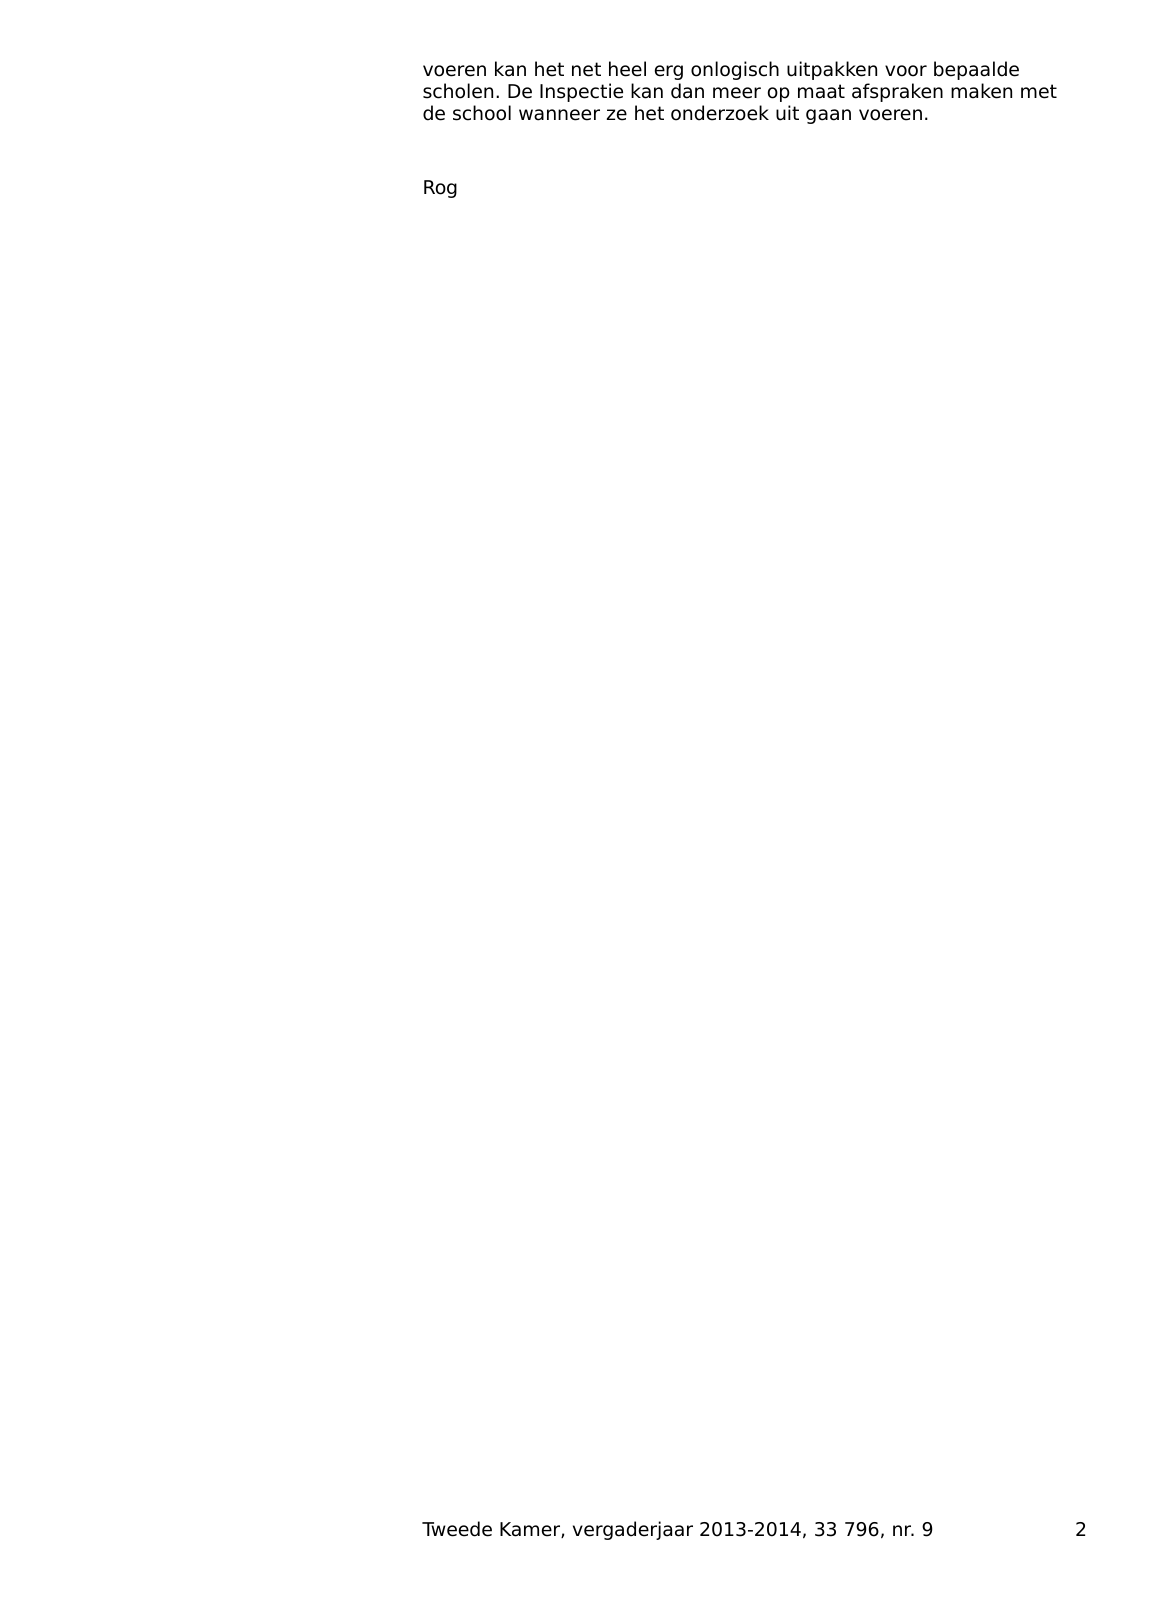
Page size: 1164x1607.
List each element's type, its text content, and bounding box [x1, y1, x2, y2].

text voeren kan het net heel erg onlogisch uitpakken voor bepaalde scholen. De Inspectie kan dan meer op maat afspraken maken met de school wanneer ze het onderzoek uit gaan voeren. [422, 59, 1087, 125]
text Rog [422, 155, 1087, 199]
